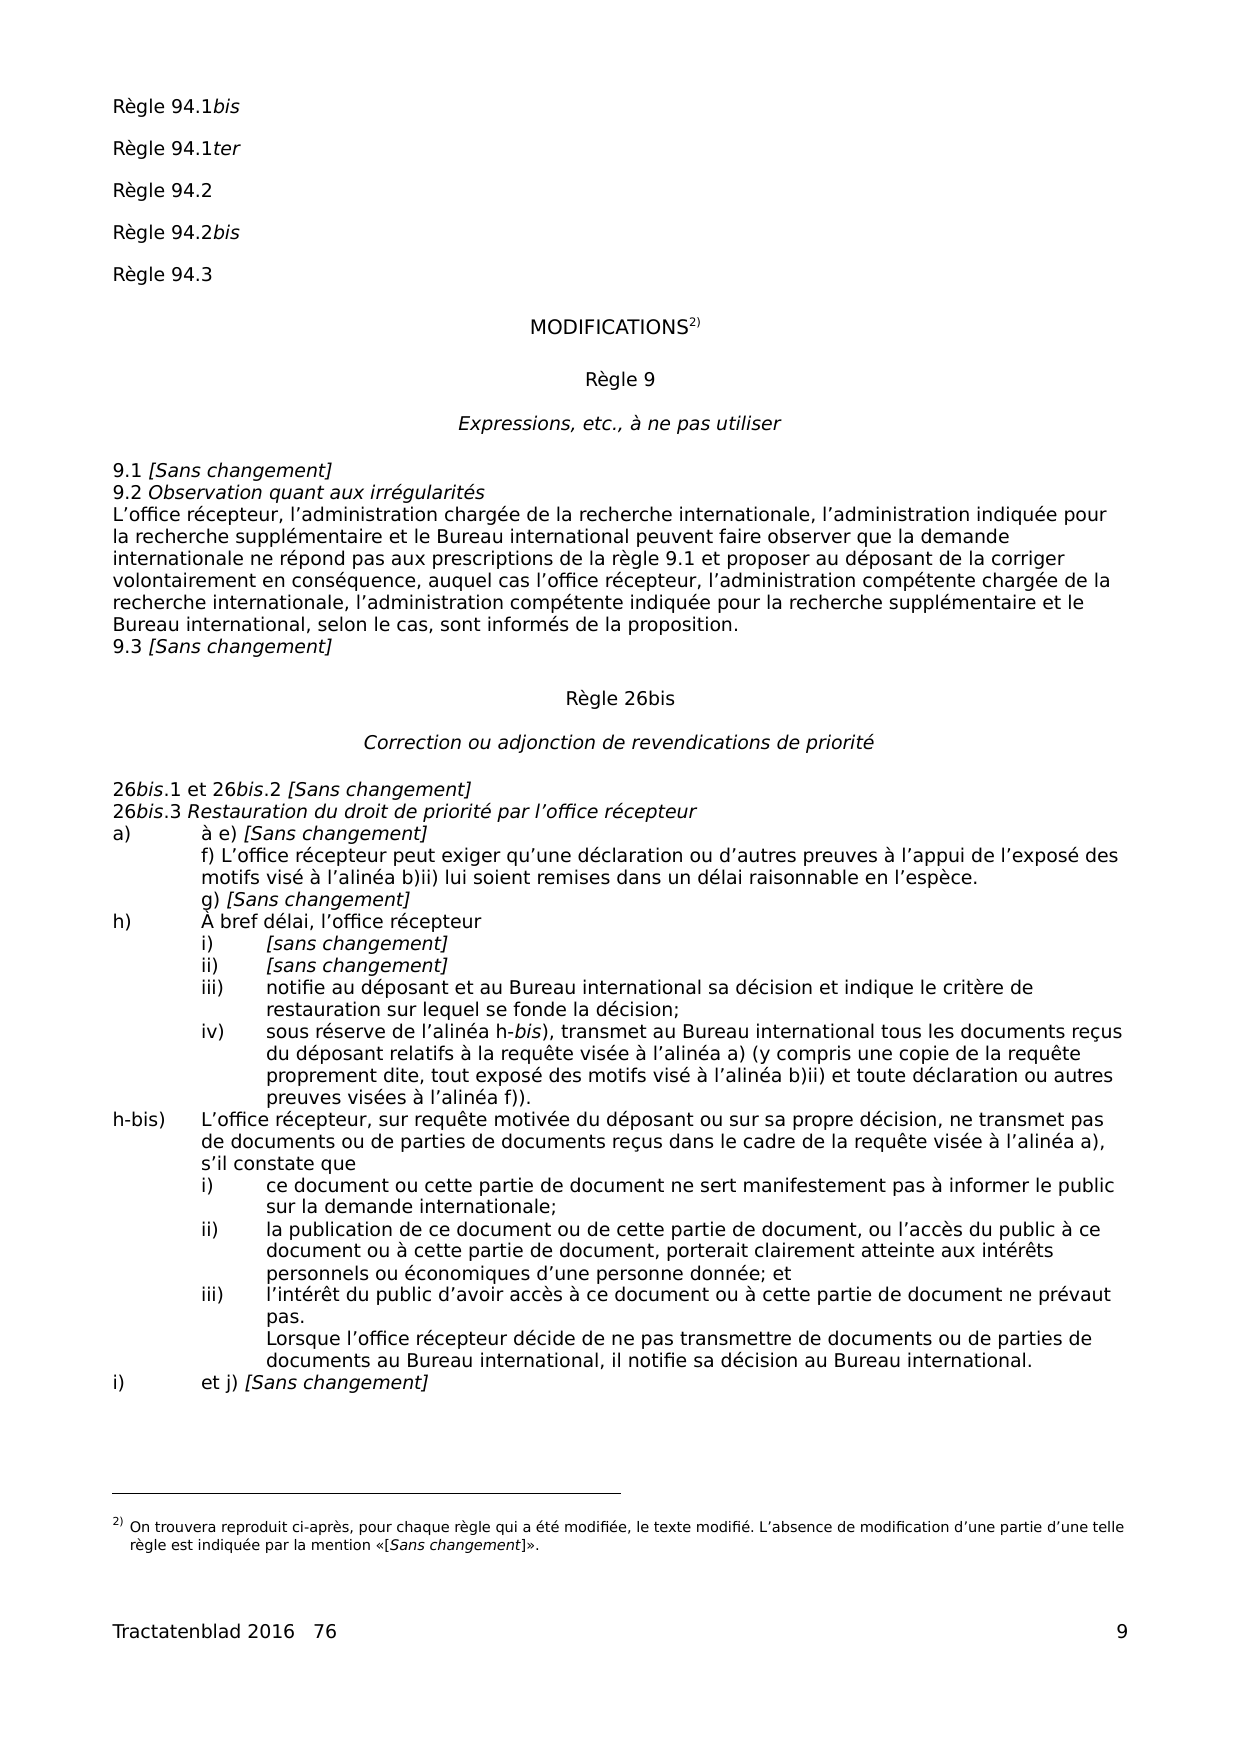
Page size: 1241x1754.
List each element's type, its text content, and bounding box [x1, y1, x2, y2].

text iv) sous réserve de l’alinéa h-bis), transmet au Bureau international tous les documents reçus du déposant relatifs à la requête visée à l’alinéa a) (y compris une copie de la requête proprement dite, tout exposé des motifs visé à l’alinéa b)ii) et toute déclaration ou autres preuves visées à l’alinéa f)). [201, 1021, 1128, 1108]
text iii) l’intérêt du public d’avoir accès à ce document ou à cette partie de document ne prévaut pas. [201, 1284, 1128, 1328]
text h-bis) L’office récepteur, sur requête motivée du déposant ou sur sa propre décision, ne transmet pas de documents ou de parties de documents reçus dans le cadre de la requête visée à l’alinéa a), s’il constate que [112, 1108, 1128, 1174]
text i) et j) [Sans changement] [112, 1372, 1128, 1394]
subtitle Règle 26bis Correction ou adjonction de revendications de priorité [112, 688, 1128, 754]
text 26bis.1 et 26bis.2 [Sans changement] [112, 779, 1128, 801]
text g) [Sans changement] [201, 889, 1128, 911]
subtitle MODIFICATIONS [112, 316, 1128, 339]
text On trouvera reproduit ci-après, pour chaque règle qui a été modifiée, le texte modifié. L’absence de modification d’une partie d’une telle règle est indiquée par la mention «[Sans changement]». [112, 1515, 1128, 1554]
text Règle 94.2 [112, 180, 1128, 202]
text 9.2 Observation quant aux irrégularités [112, 482, 1128, 504]
text ii) [sans changement] [201, 955, 1128, 977]
text Règle 94.2bis [112, 222, 1128, 244]
text i) ce document ou cette partie de document ne sert manifestement pas à informer le public sur la demande internationale; [201, 1174, 1128, 1218]
text a) à e) [Sans changement] [112, 823, 1128, 845]
text 26bis.3 Restauration du droit de priorité par l’office récepteur [112, 801, 1128, 823]
text Lorsque l’office récepteur décide de ne pas transmettre de documents ou de parties de documents au Bureau international, il notifie sa décision au Bureau international. [266, 1328, 1128, 1372]
text Règle 94.1bis [112, 96, 1128, 118]
text Règle 94.1ter [112, 138, 1128, 160]
text Règle 94.3 [112, 264, 1128, 286]
text 9.3 [Sans changement] [112, 636, 1128, 658]
text iii) notifie au déposant et au Bureau international sa décision et indique le critère de restauration sur lequel se fonde la décision; [201, 977, 1128, 1021]
text 9.1 [Sans changement] [112, 460, 1128, 482]
text L’office récepteur, l’administration chargée de la recherche internationale, l’administration indiquée pour la recherche supplémentaire et le Bureau international peuvent faire observer que la demande internationale ne répond pas aux prescriptions de la règle 9.1 et proposer au déposant de la corriger volontairement en conséquence, auquel cas l’office récepteur, l’administration compétente chargée de la recherche internationale, l’administration compétente indiquée pour la recherche supplémentaire et le Bureau international, selon le cas, sont informés de la proposition. [112, 504, 1128, 636]
text ii) la publication de ce document ou de cette partie de document, ou l’accès du public à ce document ou à cette partie de document, porterait clairement atteinte aux intérêts personnels ou économiques d’une personne donnée; et [201, 1218, 1128, 1284]
text i) [sans changement] [201, 933, 1128, 955]
subtitle Règle 9 Expressions, etc., à ne pas utiliser [112, 369, 1128, 435]
text h) À bref délai, l’office récepteur [112, 911, 1128, 933]
text f) L’office récepteur peut exiger qu’une déclaration ou d’autres preuves à l’appui de l’exposé des motifs visé à l’alinéa b)ii) lui soient remises dans un délai raisonnable en l’espèce. [201, 845, 1128, 889]
